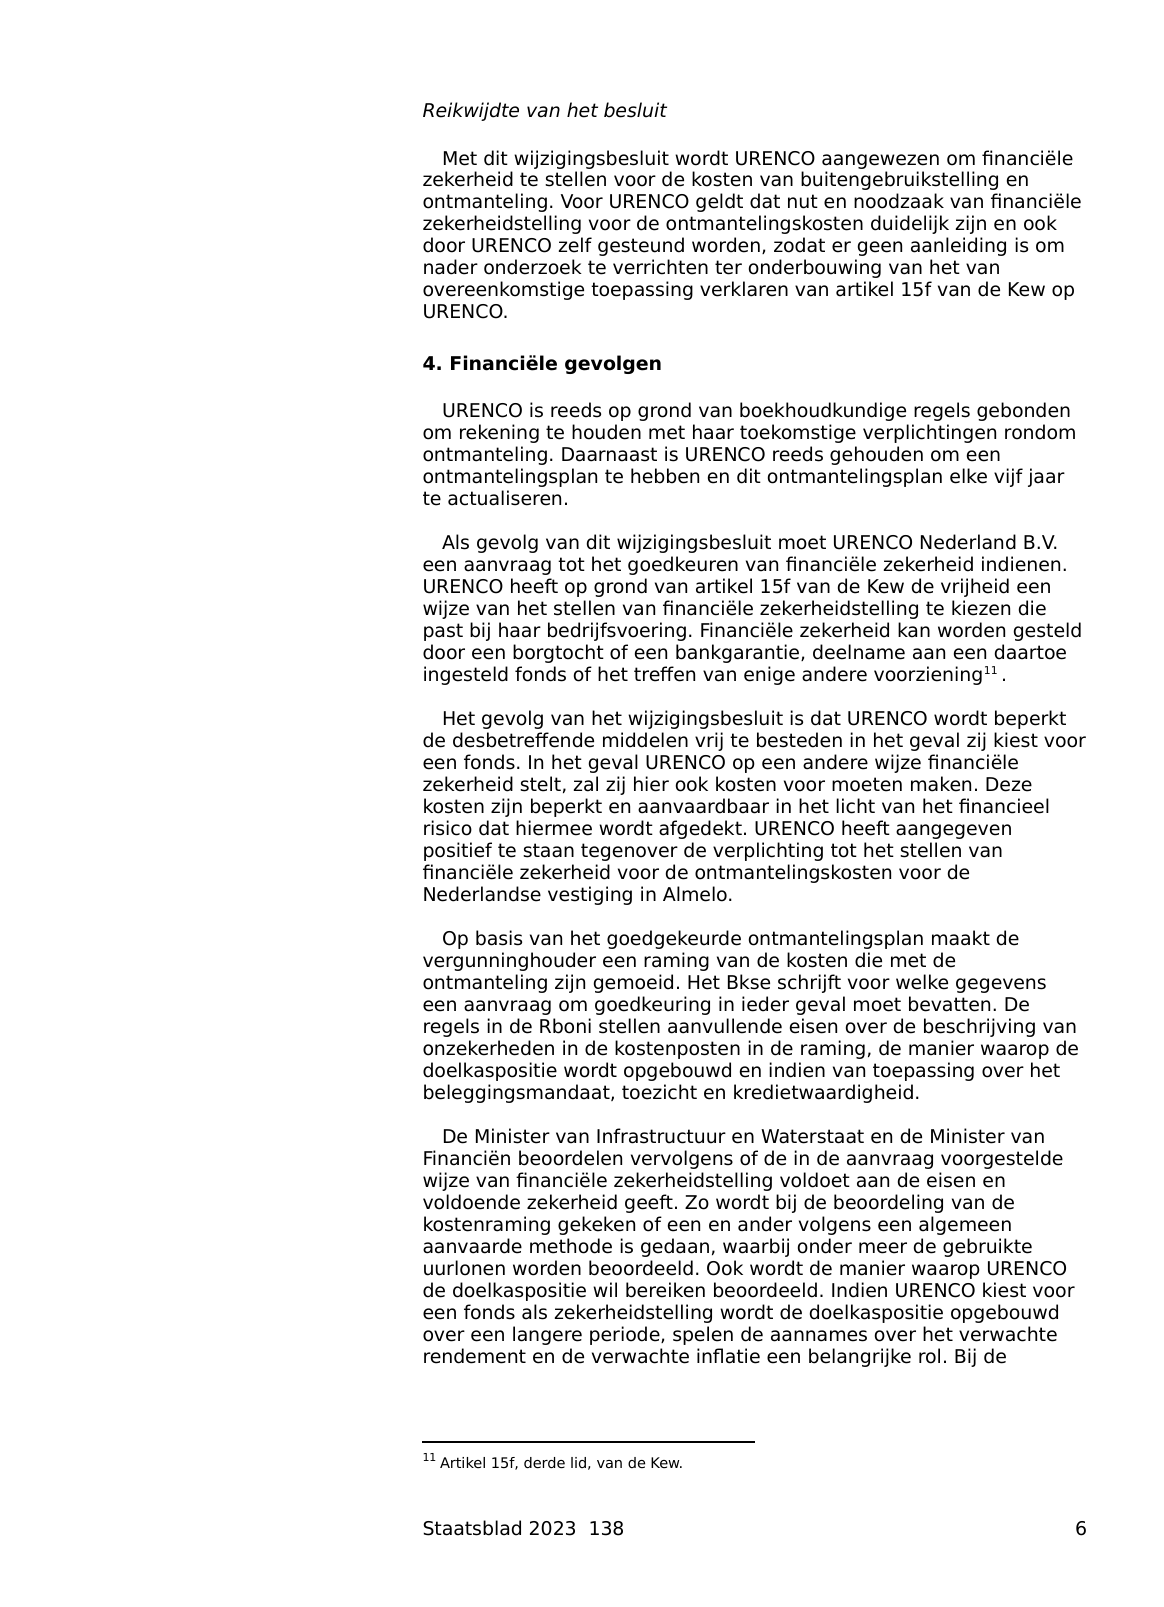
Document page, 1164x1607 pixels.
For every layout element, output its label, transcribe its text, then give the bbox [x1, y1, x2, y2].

text Artikel 15f, derde lid, van de Kew. [422, 1451, 1087, 1473]
text De Minister van Infrastructuur en Waterstaat en de Minister van Financiën beoordelen vervolgens of de in de aanvraag voorgestelde wijze van financiële zekerheidstelling voldoet aan de eisen en voldoende zekerheid geeft. Zo wordt bij de beoordeling van de kostenraming gekeken of een en ander volgens een algemeen aanvaarde methode is gedaan, waarbij onder meer de gebruikte uurlonen worden beoordeeld. Ook wordt de manier waarop URENCO de doelkaspositie wil bereiken beoordeeld. Indien URENCO kiest voor een fonds als zekerheidstelling wordt de doelkaspositie opgebouwd over een langere periode, spelen de aannames over het verwachte rendement en de verwachte inflatie een belangrijke rol. Bij de [422, 1126, 1087, 1368]
subtitle 4. Financiële gevolgen [422, 353, 1087, 375]
text Op basis van het goedgekeurde ontmantelingsplan maakt de vergunninghouder een raming van de kosten die met de ontmanteling zijn gemoeid. Het Bkse schrijft voor welke gegevens een aanvraag om goedkeuring in ieder geval moet bevatten. De regels in de Rboni stellen aanvullende eisen over de beschrijving van onzekerheden in de kostenposten in de raming, de manier waarop de doelkaspositie wordt opgebouwd en indien van toepassing over het beleggingsmandaat, toezicht en kredietwaardigheid. [422, 928, 1087, 1104]
text URENCO is reeds op grond van boekhoudkundige regels gebonden om rekening te houden met haar toekomstige verplichtingen rondom ontmanteling. Daarnaast is URENCO reeds gehouden om een ontmantelingsplan te hebben en dit ontmantelingsplan elke vijf jaar te actualiseren. [422, 400, 1087, 510]
text Met dit wijzigingsbesluit wordt URENCO aangewezen om financiële zekerheid te stellen voor de kosten van buitengebruikstelling en ontmanteling. Voor URENCO geldt dat nut en noodzaak van financiële zekerheidstelling voor de ontmantelingskosten duidelijk zijn en ook door URENCO zelf gesteund worden, zodat er geen aanleiding is om nader onderzoek te verrichten ter onderbouwing van het van overeenkomstige toepassing verklaren van artikel 15f van de Kew op URENCO. [422, 147, 1087, 323]
text Als gevolg van dit wijzigingsbesluit moet URENCO Nederland B.V. een aanvraag tot het goedkeuren van financiële zekerheid indienen. URENCO heeft op grond van artikel 15f van de Kew de vrijheid een wijze van het stellen van financiële zekerheidstelling te kiezen die past bij haar bedrijfsvoering. Financiële zekerheid kan worden gesteld door een borgtocht of een bankgarantie, deelname aan een daartoe ingesteld fonds of het treffen van enige andere voorziening. [422, 532, 1087, 686]
text Het gevolg van het wijzigingsbesluit is dat URENCO wordt beperkt de desbetreffende middelen vrij te besteden in het geval zij kiest voor een fonds. In het geval URENCO op een andere wijze financiële zekerheid stelt, zal zij hier ook kosten voor moeten maken. Deze kosten zijn beperkt en aanvaardbaar in het licht van het financieel risico dat hiermee wordt afgedekt. URENCO heeft aangegeven positief te staan tegenover de verplichting tot het stellen van financiële zekerheid voor de ontmantelingskosten voor de Nederlandse vestiging in Almelo. [422, 708, 1087, 906]
subtitle Reikwijdte van het besluit [422, 100, 1087, 122]
